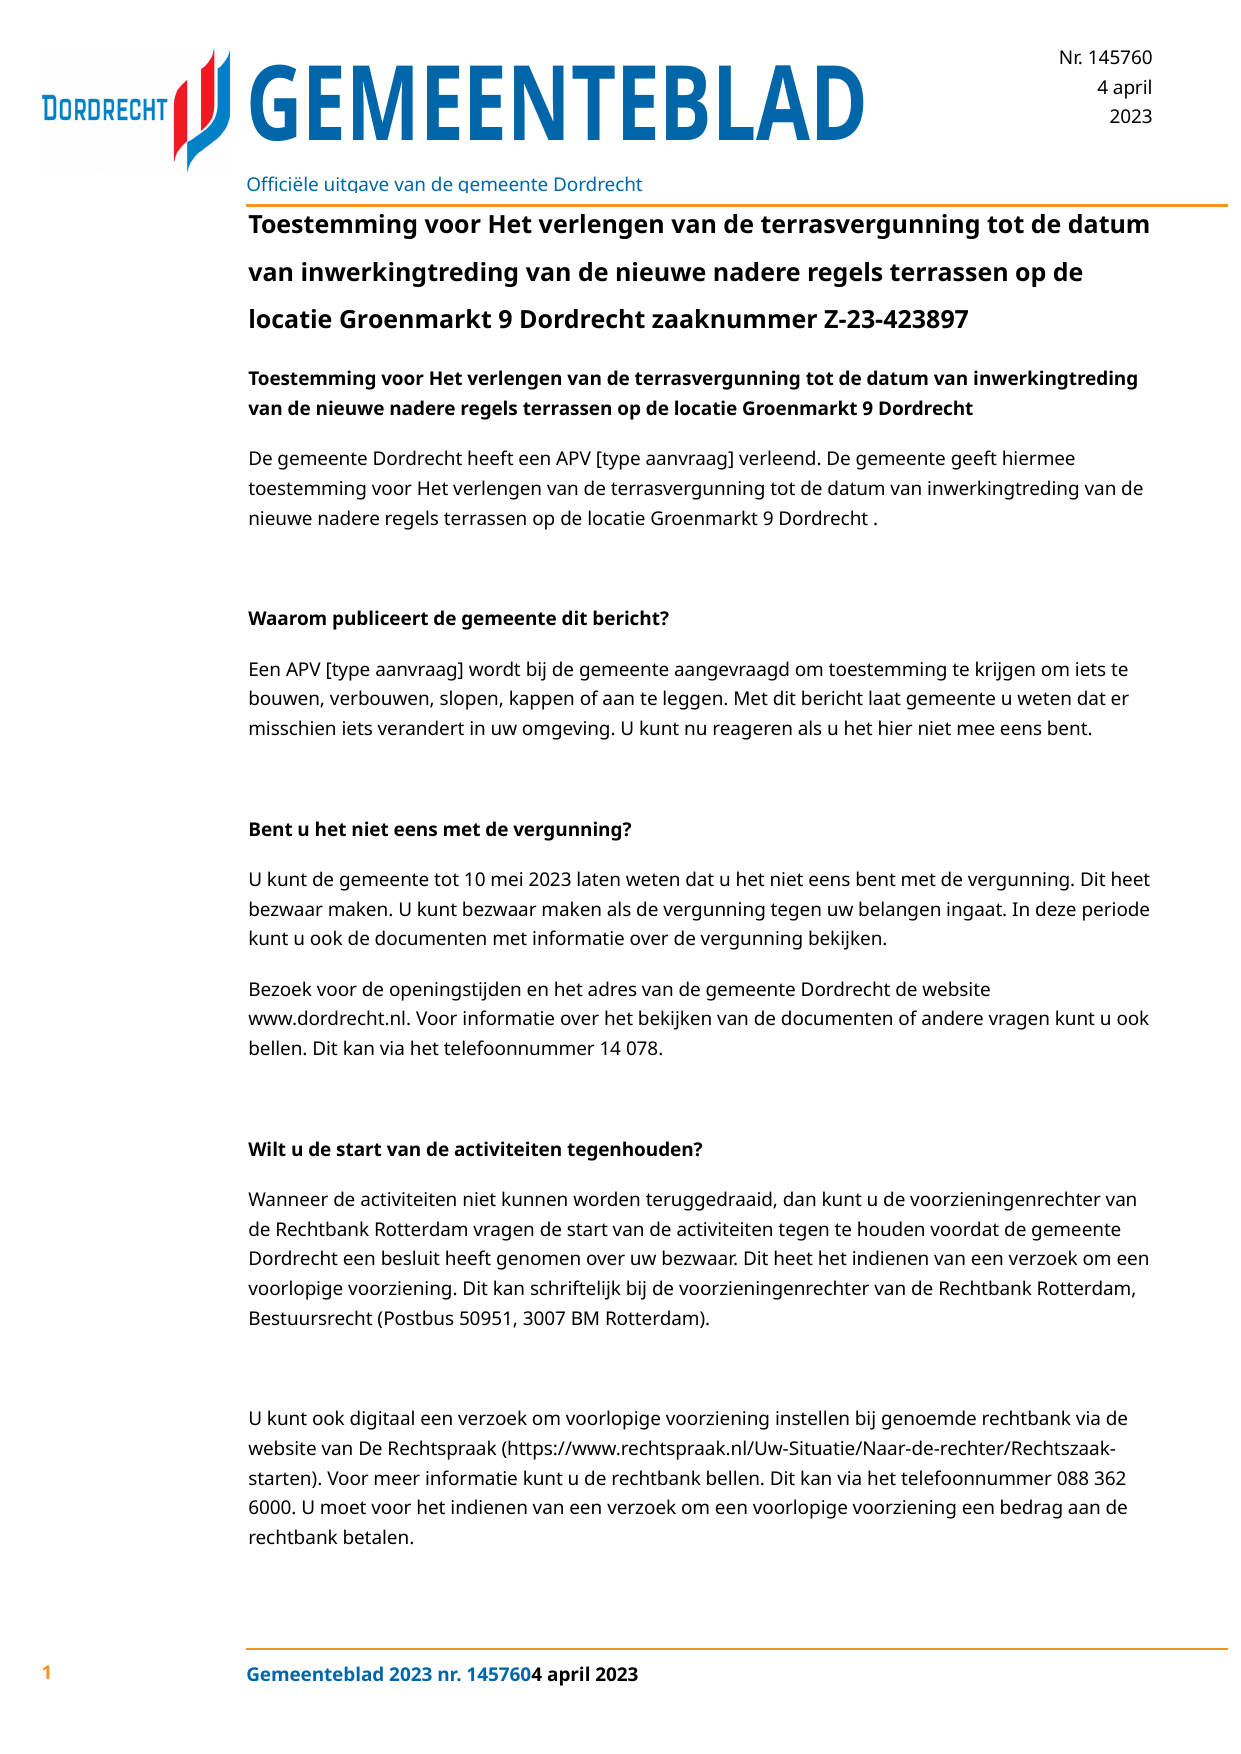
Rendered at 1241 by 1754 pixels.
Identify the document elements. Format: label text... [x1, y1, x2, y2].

text Waarom publiceert de gemeente dit bericht? [248, 606, 1152, 631]
text Toestemming voor Het verlengen van de terrasvergunning tot de datum van inwerkingtreding van de nieuwe nadere regels terrassen op de locatie Groenmarkt 9 Dordrecht zaaknummer Z-23-423897 [248, 207, 1152, 336]
text Toestemming voor Het verlengen van de terrasvergunning tot de datum van inwerkingtreding van de nieuwe nadere regels terrassen op de locatie Groenmarkt 9 Dordrecht [248, 366, 1152, 421]
text Bent u het niet eens met de vergunning? [248, 816, 1152, 842]
text Een APV [type aanvraag] wordt bij de gemeente aangevraagd om toestemming te krijgen om iets te bouwen, verbouwen, slopen, kappen of aan te leggen. Met dit bericht laat gemeente u weten dat er misschien iets verandert in uw omgeving. U kunt nu reageren als u het hier niet mee eens bent. [248, 656, 1152, 741]
text U kunt ook digitaal een verzoek om voorlopige voorziening instellen bij genoemde rechtbank via de website van De Rechtspraak (https://www.rechtspraak.nl/Uw-Situatie/Naar-de-rechter/Rechtszaak-starten). Voor meer informatie kunt u de rechtbank bellen. Dit kan via het telefoonnummer 088 362 6000. U moet voor het indienen van een verzoek om een voorlopige voorziening een bedrag aan de rechtbank betalen. [248, 1406, 1152, 1549]
text Wanneer de activiteiten niet kunnen worden teruggedraaid, dan kunt u de voorzieningenrechter van de Rechtbank Rotterdam vragen de start van de activiteiten tegen te houden voordat de gemeente Dordrecht een besluit heeft genomen over uw bezwaar. Dit heet het indienen van een verzoek om een voorlopige voorziening. Dit kan schriftelijk bij de voorzieningenrechter van de Rechtbank Rotterdam, Bestuursrecht (Postbus 50951, 3007 BM Rotterdam). [248, 1186, 1152, 1330]
text Bezoek voor de openingstijden en het adres van de gemeente Dordrecht de website www.dordrecht.nl. Voor informatie over het bekijken van de documenten of andere vragen kunt u ook bellen. Dit kan via het telefoonnummer 14 078. [248, 976, 1152, 1061]
picture [41, 47, 231, 172]
text De gemeente Dordrecht heeft een APV [type aanvraag] verleend. De gemeente geeft hiermee toestemming voor Het verlengen van de terrasvergunning tot de datum van inwerkingtreding van de nieuwe nadere regels terrassen op de locatie Groenmarkt 9 Dordrecht . [248, 446, 1152, 530]
text U kunt de gemeente tot 10 mei 2023 laten weten dat u het niet eens bent met de vergunning. Dit heet bezwaar maken. U kunt bezwaar maken als de vergunning tegen uw belangen ingaat. In deze periode kunt u ook de documenten met informatie over de vergunning bekijken. [248, 866, 1152, 951]
text Wilt u de start van de activiteiten tegenhouden? [248, 1136, 1152, 1162]
